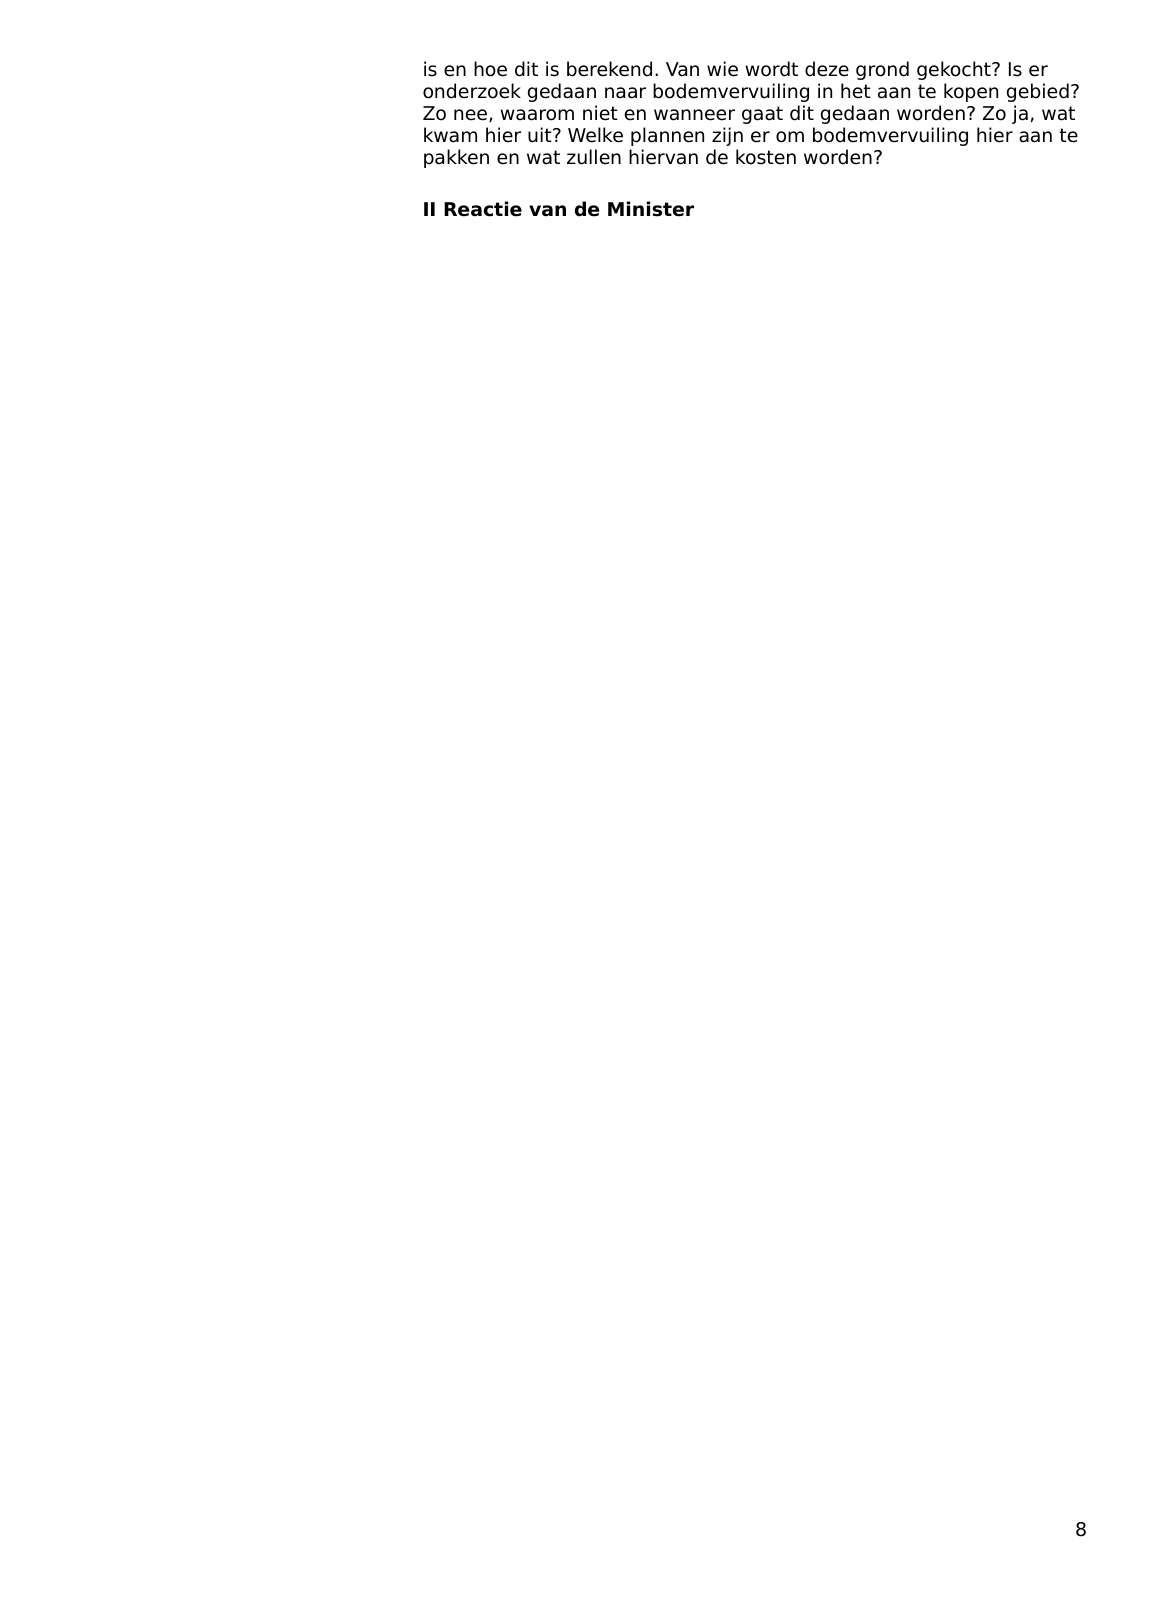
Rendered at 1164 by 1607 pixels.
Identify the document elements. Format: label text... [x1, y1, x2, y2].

subtitle II Reactie van de Minister [422, 199, 1087, 221]
text is en hoe dit is berekend. Van wie wordt deze grond gekocht? Is er onderzoek gedaan naar bodemvervuiling in het aan te kopen gebied? Zo nee, waarom niet en wanneer gaat dit gedaan worden? Zo ja, wat kwam hier uit? Welke plannen zijn er om bodemvervuiling hier aan te pakken en wat zullen hiervan de kosten worden? [422, 59, 1087, 169]
